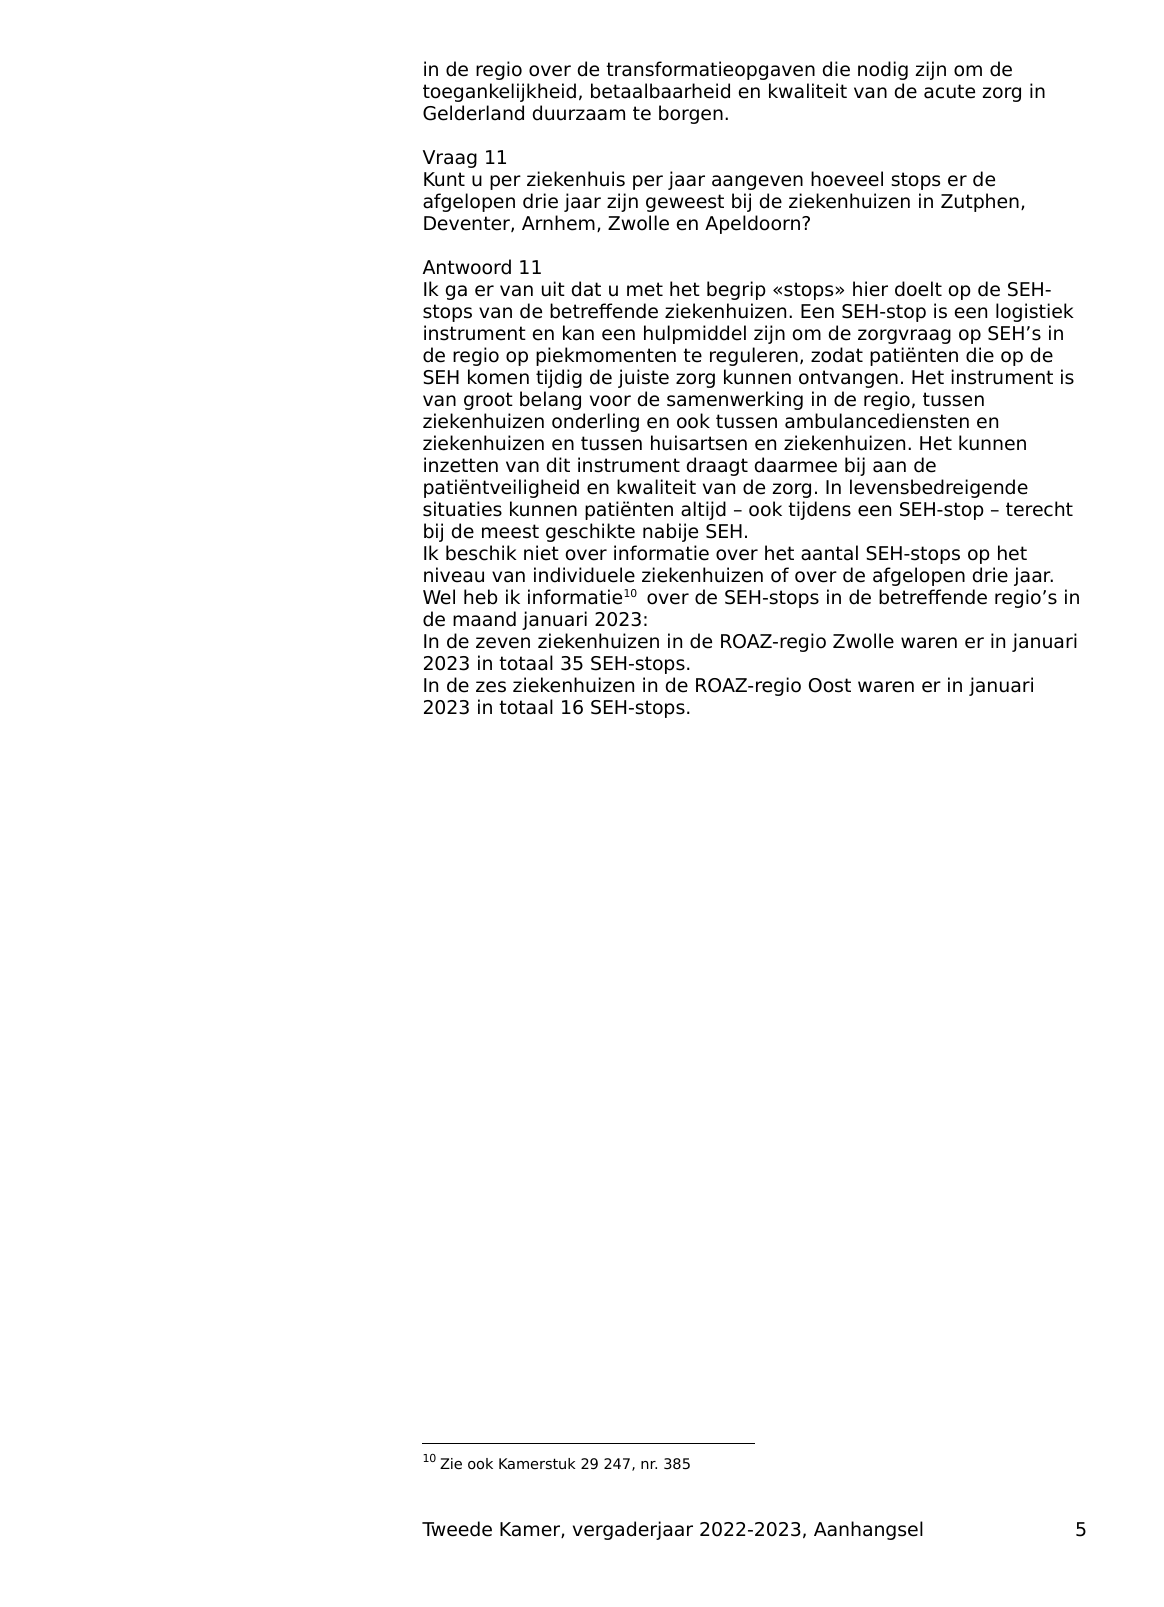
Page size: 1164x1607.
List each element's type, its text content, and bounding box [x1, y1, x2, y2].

text Ik beschik niet over informatie over het aantal SEH-stops op het niveau van individuele ziekenhuizen of over de afgelopen drie jaar. Wel heb ik informatie over de SEH-stops in de betreffende regio’s in de maand januari 2023: [422, 543, 1087, 631]
text Vraag 11 [422, 147, 1087, 169]
text In de zes ziekenhuizen in de ROAZ-regio Oost waren er in januari 2023 in totaal 16 SEH-stops. [422, 675, 1087, 719]
text Kunt u per ziekenhuis per jaar aangeven hoeveel stops er de afgelopen drie jaar zijn geweest bij de ziekenhuizen in Zutphen, Deventer, Arnhem, Zwolle en Apeldoorn? [422, 169, 1087, 235]
text Zie ook Kamerstuk 29 247, nr. 385 [422, 1452, 1087, 1474]
text In de zeven ziekenhuizen in de ROAZ-regio Zwolle waren er in januari 2023 in totaal 35 SEH-stops. [422, 631, 1087, 675]
text Antwoord 11 [422, 257, 1087, 279]
text Ik ga er van uit dat u met het begrip «stops» hier doelt op de SEH-stops van de betreffende ziekenhuizen. Een SEH-stop is een logistiek instrument en kan een hulpmiddel zijn om de zorgvraag op SEH’s in de regio op piekmomenten te reguleren, zodat patiënten die op de SEH komen tijdig de juiste zorg kunnen ontvangen. Het instrument is van groot belang voor de samenwerking in de regio, tussen ziekenhuizen onderling en ook tussen ambulancediensten en ziekenhuizen en tussen huisartsen en ziekenhuizen. Het kunnen inzetten van dit instrument draagt daarmee bij aan de patiëntveiligheid en kwaliteit van de zorg. In levensbedreigende situaties kunnen patiënten altijd – ook tijdens een SEH-stop – terecht bij de meest geschikte nabije SEH. [422, 279, 1087, 543]
text in de regio over de transformatieopgaven die nodig zijn om de toegankelijkheid, betaalbaarheid en kwaliteit van de acute zorg in Gelderland duurzaam te borgen. [422, 59, 1087, 125]
